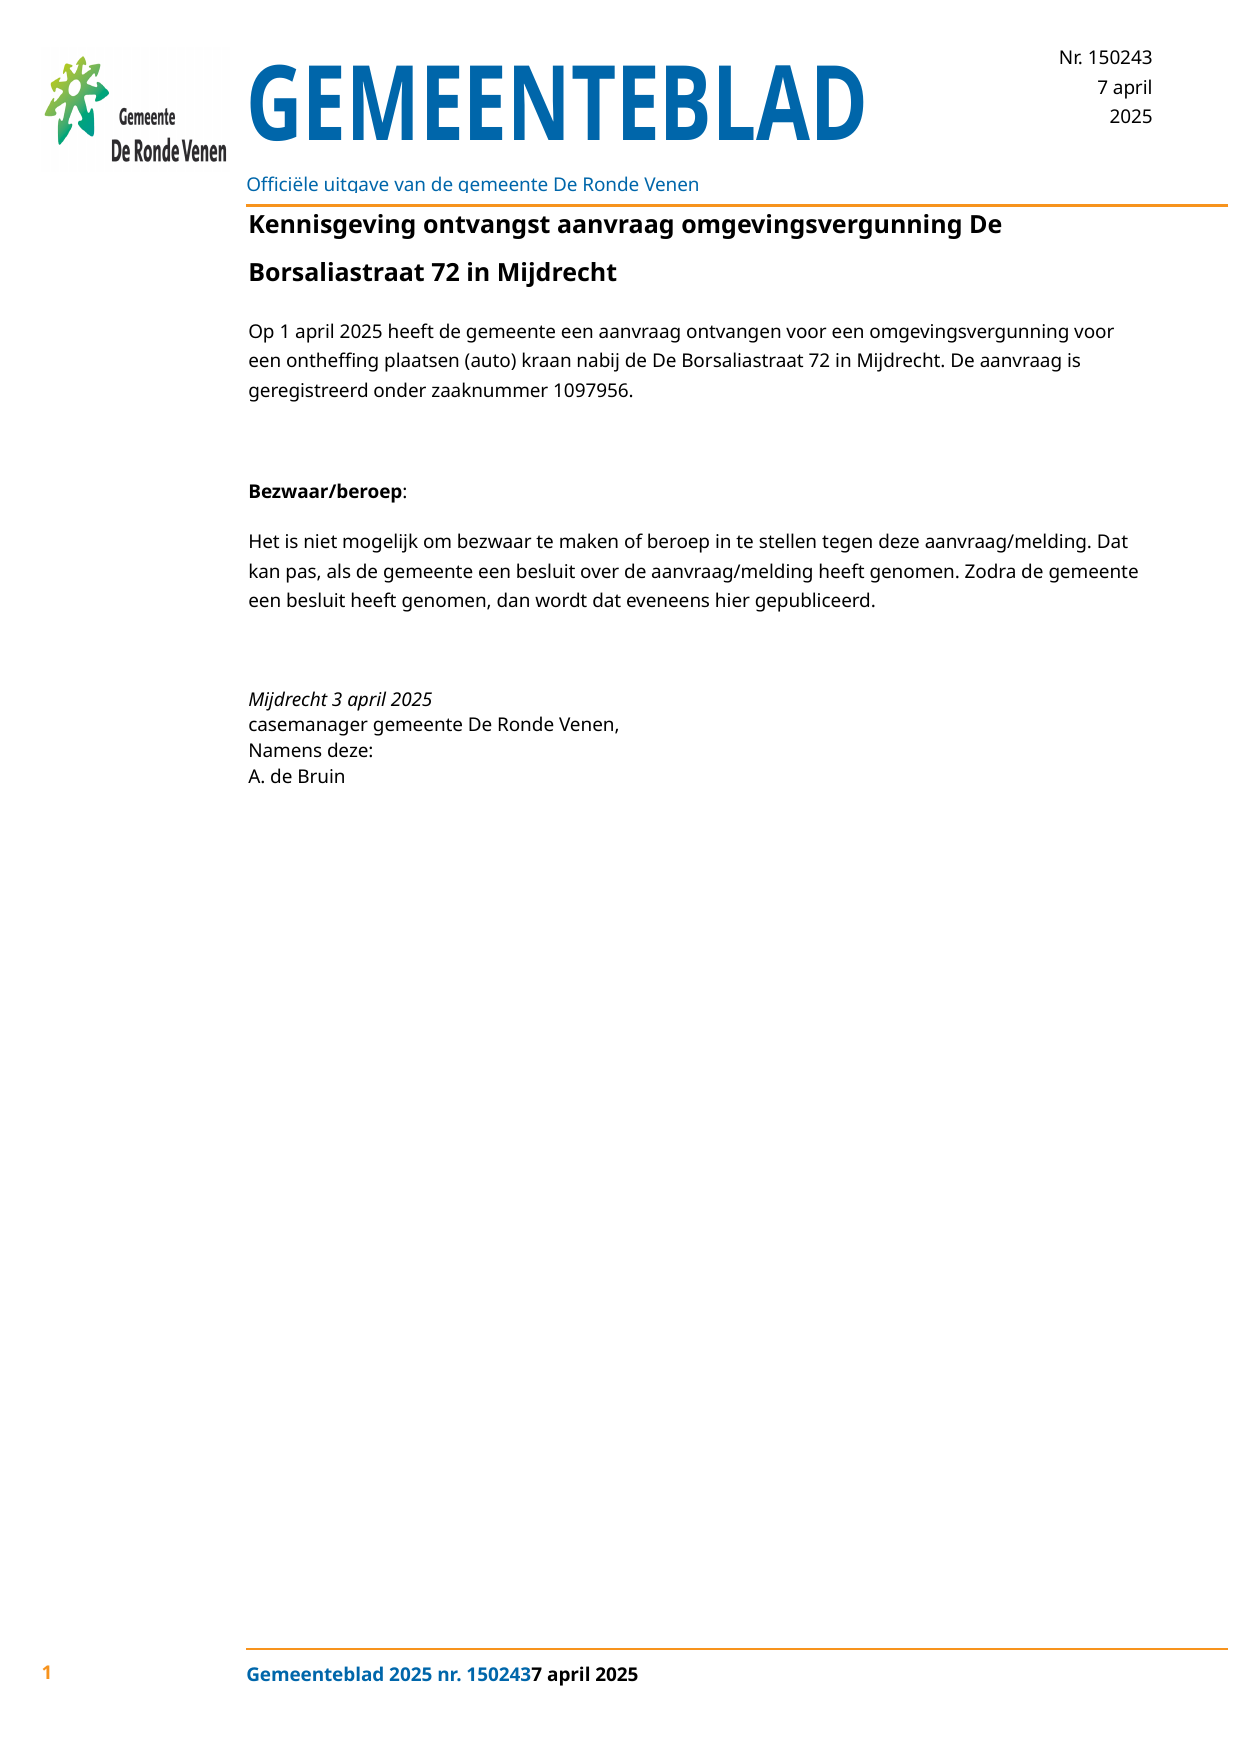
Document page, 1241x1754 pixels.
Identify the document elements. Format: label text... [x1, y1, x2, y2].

text casemanager gemeente De Ronde Venen, [248, 711, 1152, 737]
text Kennisgeving ontvangst aanvraag omgevingsvergunning De Borsaliastraat 72 in Mijdrecht [248, 207, 1152, 288]
text Mijdrecht 3 april 2025 [248, 686, 1152, 711]
text Namens deze: [248, 737, 1152, 763]
text Op 1 april 2025 heeft de gemeente een aanvraag ontvangen voor een omgevingsvergunning voor een ontheffing plaatsen (auto) kraan nabij de De Borsaliastraat 72 in Mijdrecht. De aanvraag is geregistreerd onder zaaknummer 1097956. [248, 318, 1152, 403]
text A. de Bruin [248, 763, 1152, 789]
text Het is niet mogelijk om bezwaar te maken of beroep in te stellen tegen deze aanvraag/melding. Dat kan pas, als de gemeente een besluit over de aanvraag/melding heeft genomen. Zodra de gemeente een besluit heeft genomen, dan wordt dat eveneens hier gepubliceerd. [248, 528, 1152, 613]
text Bezwaar/beroep: [248, 478, 1152, 504]
picture [41, 47, 231, 172]
